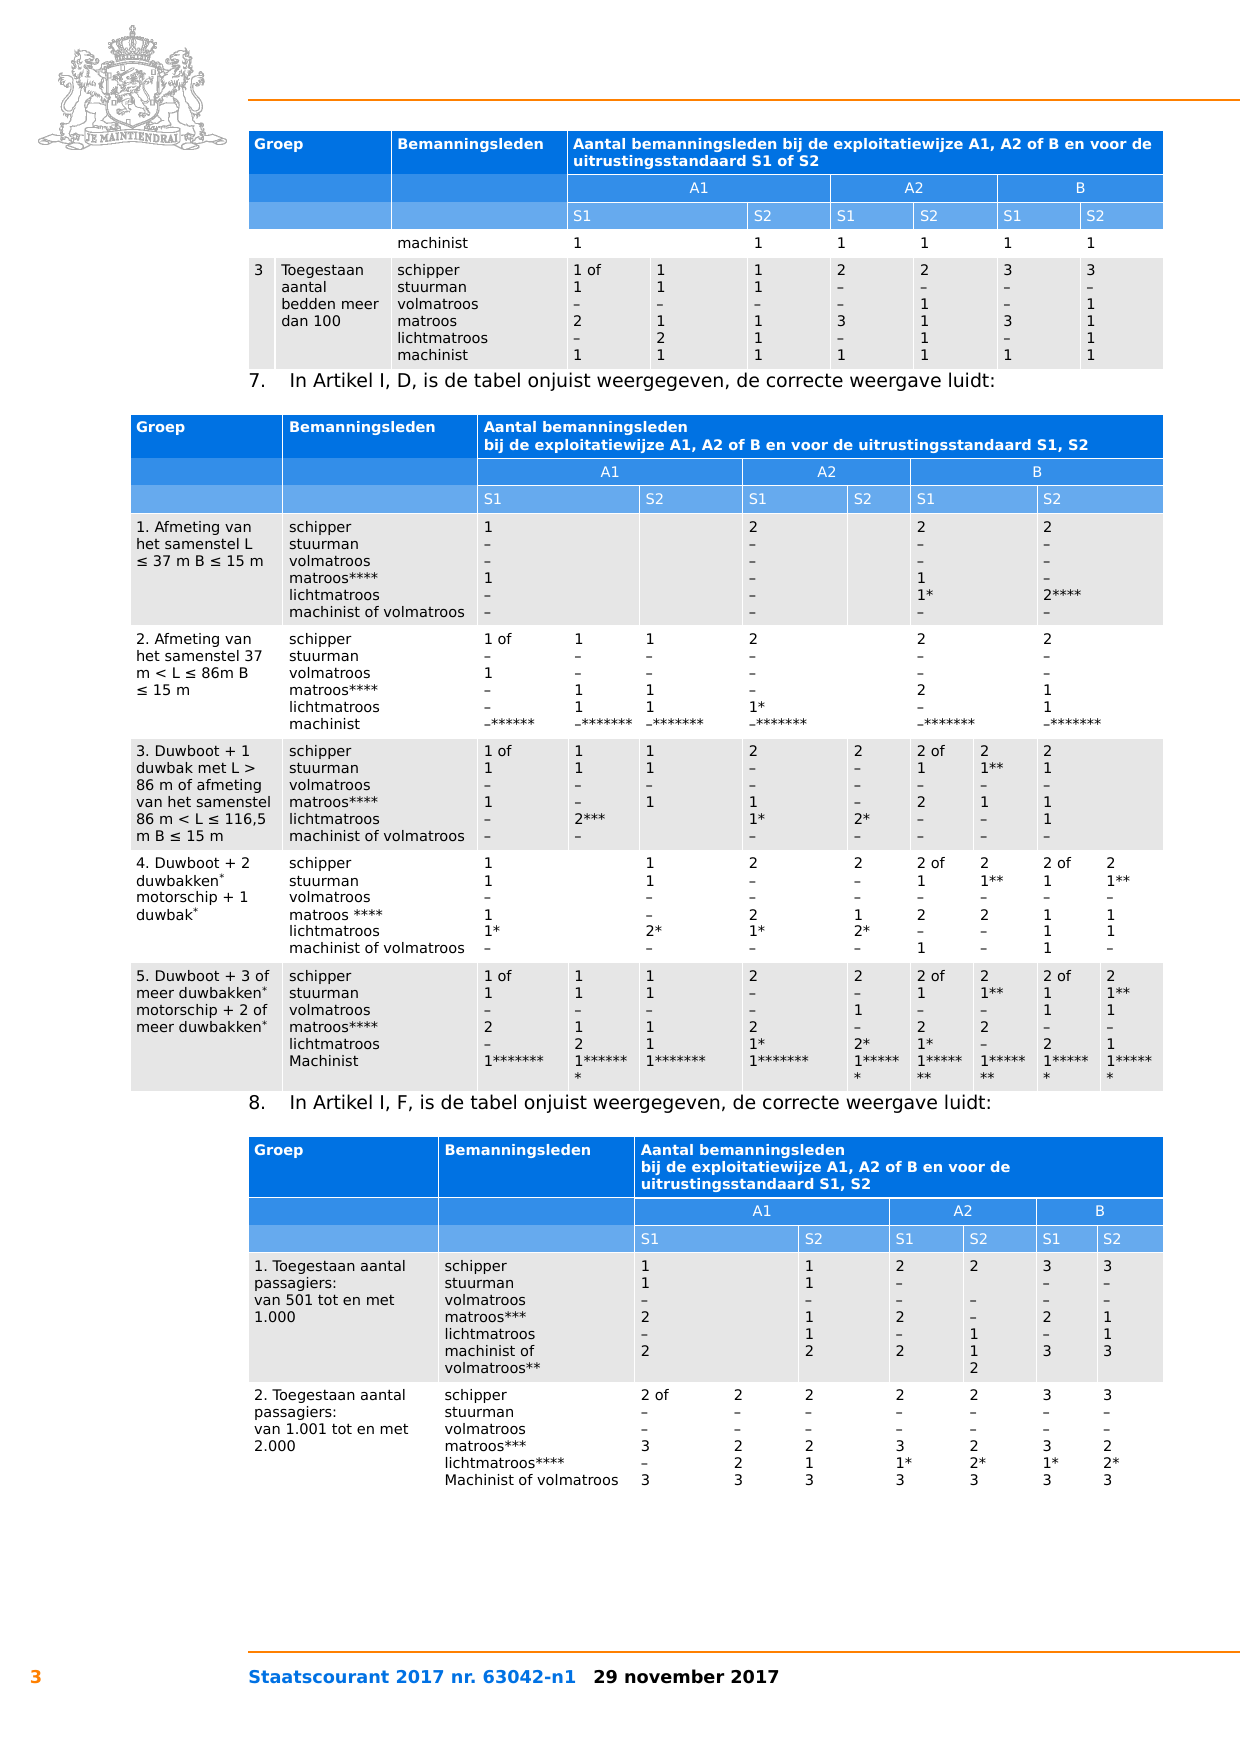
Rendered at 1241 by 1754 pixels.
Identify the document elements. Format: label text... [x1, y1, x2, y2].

table_cell S1 [911, 486, 1037, 513]
table_cell 5. Duwboot + 3 of meer duwbakken* motorschip + 2 of meer duwbakken* [131, 963, 282, 1091]
table_cell A2 [743, 459, 910, 485]
table_cell 2 of 1 – 1 1 1 [1038, 851, 1100, 962]
table_cell schipper stuurman volmatroos matroos lichtmatroos machinist [392, 258, 567, 369]
table_cell B [998, 175, 1163, 202]
table_cell 2 1** – 1 1 – [1101, 851, 1163, 962]
table_cell [640, 514, 742, 625]
table_cell 1 1 – 1 2 1******* [569, 963, 639, 1091]
table_cell S2 [748, 203, 830, 229]
table_cell A1 [568, 175, 830, 202]
table_cell 1 1 – – 2* – [640, 851, 742, 962]
table_cell [249, 230, 274, 256]
table_header Bemanningsleden [392, 131, 567, 174]
table_cell 3 – – 2 2* 3 [1098, 1383, 1163, 1494]
table_cell 3 [249, 258, 274, 369]
table_cell S1 [478, 486, 639, 513]
text 8. In Artikel I, F, is de tabel onjuist weergegeven, de correcte weergave luidt: [248, 1092, 1163, 1114]
table_cell 1 1 – 1 1 1******* [640, 963, 742, 1091]
table_cell 1 1 – 1 1 1 [748, 258, 830, 369]
table_cell 2 – – 2 1 3 [799, 1383, 889, 1494]
table_cell schipper stuurman volmatroos matroos**** lichtmatroos machinist [283, 626, 477, 737]
table_cell schipper stuurman volmatroos matroos*** lichtmatroos machinist of volmatroos** [439, 1253, 634, 1382]
text 7. In Artikel I, D, is de tabel onjuist weergegeven, de correcte weergave luidt: [248, 370, 1163, 392]
table_cell 1. Toegestaan aantal passagiers: van 501 tot en met 1.000 [249, 1253, 438, 1382]
table_cell 2. Afmeting van het samenstel 37 m < L ≤ 86m B ≤ 15 m [131, 626, 282, 737]
table_cell 1 – – 1 1 –******* [640, 626, 742, 737]
table_cell S2 [848, 486, 910, 513]
table_cell 2 of 1 1 – 2 1****** [1038, 963, 1100, 1091]
table_cell schipper stuurman volmatroos matroos*** lichtmatroos**** Machinist of volmatroos [439, 1383, 634, 1494]
table_cell S1 [998, 203, 1080, 229]
table_header Groep [249, 131, 391, 174]
table_cell 1 of 1 – 2 – 1 [568, 258, 650, 369]
table_cell 2 1** – 1 – – [974, 739, 1037, 850]
table_cell 1 – – 1 1 –******* [569, 626, 639, 737]
table_cell 2 – – – 2* – [848, 739, 910, 850]
table_cell 3 – – 2 – 3 [1037, 1253, 1097, 1382]
table_cell 2 – – 1 1 2 [964, 1253, 1036, 1382]
table_cell 2 – – 1 2* – [848, 851, 910, 962]
table_header Aantal bemanningsleden bij de exploitatiewijze A1, A2 of B en voor de uitrustingsstandaard S1 of S2 [568, 131, 1163, 174]
table_cell 2 – – 2 1* – [743, 851, 847, 962]
table_cell schipper stuurman volmatroos matroos**** lichtmatroos Machinist [283, 963, 477, 1091]
table_cell 2 1** – 2 – – [974, 851, 1037, 962]
table_cell A2 [890, 1199, 1036, 1225]
table_cell 1 of 1 – 1 – – [478, 739, 568, 850]
table_header Aantal bemanningsleden bij de exploitatiewijze A1, A2 of B en voor de uitrustingsstandaard S1, S2 [478, 415, 1163, 458]
table_cell A1 [478, 459, 742, 485]
table_cell S2 [1098, 1226, 1163, 1252]
table_cell 2 – – 2 – –******* [911, 626, 1037, 737]
table_cell A2 [831, 175, 997, 202]
table_cell 1 [914, 230, 997, 256]
table_cell 3 – – 1 1 3 [1098, 1253, 1163, 1382]
table_cell 2. Toegestaan aantal passagiers: van 1.001 tot en met 2.000 [249, 1383, 438, 1494]
table_cell 2 – – 2 – 2 [890, 1253, 963, 1382]
table_cell 2 – – 2 2 3 [728, 1383, 798, 1494]
table_cell [276, 230, 391, 256]
table_cell 2 – 1 – 2* 1****** [848, 963, 910, 1091]
table_cell B [911, 459, 1163, 485]
table_cell [848, 626, 910, 737]
table_cell 1 1 – 1 1* – [478, 851, 639, 962]
table_header Groep [249, 1137, 438, 1198]
table_cell 2 of – – 3 – 3 [635, 1383, 727, 1494]
table_cell 2 – – – 1* –******* [743, 626, 847, 737]
table_cell S1 [831, 203, 913, 229]
table_cell 2 – – 3 – 1 [831, 258, 913, 369]
table_cell 2 – – 2 1* 1******* [743, 963, 847, 1091]
table_cell S2 [640, 486, 742, 513]
table_cell 1 1 – – 2*** – [569, 739, 639, 850]
table_cell 2 – – 3 1* 3 [890, 1383, 963, 1494]
table_header Bemanningsleden [283, 415, 477, 458]
table_cell 3. Duwboot + 1 duwbak met L > 86 m of afmeting van het samenstel 86 m < L ≤ 116,5 m B ≤ 15 m [131, 739, 282, 850]
table_cell 2 – 1 1 1 1 [914, 258, 997, 369]
table_cell 1 [831, 230, 913, 256]
table_cell 1 – – 1 – – [478, 514, 639, 625]
table_cell 2 1** 1 – 1 1****** [1101, 963, 1163, 1091]
picture [38, 25, 227, 150]
table_cell S2 [964, 1226, 1036, 1252]
table_cell 3 – – 3 1* 3 [1037, 1383, 1097, 1494]
table_cell S1 [568, 203, 747, 229]
table_header Bemanningsleden [439, 1137, 634, 1198]
table_cell A1 [635, 1199, 889, 1225]
table_cell 1 [568, 230, 747, 256]
table_cell S2 [799, 1226, 889, 1252]
table_cell 1 [998, 230, 1080, 256]
table_cell 2 – – 1 1* – [743, 739, 847, 850]
table_cell 2 – – – 2**** – [1038, 514, 1163, 625]
table_cell Toegestaan aantal bedden meer dan 100 [276, 258, 391, 369]
table_cell 1 [1081, 230, 1163, 256]
table_cell [848, 514, 910, 625]
table_cell 1 [748, 230, 830, 256]
table_cell 3 – 1 1 1 1 [1081, 258, 1163, 369]
table_cell 2 – – 1 1 –******* [1038, 626, 1163, 737]
table_cell machinist [392, 230, 567, 256]
table_cell 1. Afmeting van het samenstel L ≤ 37 m B ≤ 15 m [131, 514, 282, 625]
table_cell S1 [743, 486, 847, 513]
table_cell S2 [914, 203, 997, 229]
table_cell 1 1 – 1 2 1 [651, 258, 747, 369]
table_cell S1 [1037, 1226, 1097, 1252]
table_cell S1 [890, 1226, 963, 1252]
table_cell schipper stuurman volmatroos matroos**** lichtmatroos machinist of volmatroos [283, 514, 477, 625]
table_cell S1 [635, 1226, 798, 1252]
table_cell 4. Duwboot + 2 duwbakken* motorschip + 1 duwbak* [131, 851, 282, 962]
table_cell schipper stuurman volmatroos matroos**** lichtmatroos machinist of volmatroos [283, 739, 477, 850]
table_cell S2 [1038, 486, 1163, 513]
table_cell 3 – – 3 – 1 [998, 258, 1080, 369]
table_cell 2 1** – 2 – 1******* [974, 963, 1037, 1091]
table_cell 2 – – 1 1* – [911, 514, 1037, 625]
table_cell 1 of – 1 – – –****** [478, 626, 568, 737]
table_cell 2 1 – 1 1 – [1038, 739, 1163, 850]
table_cell 2 of 1 – 2 – 1 [911, 851, 973, 962]
table_cell B [1037, 1199, 1163, 1225]
table_cell 2 of 1 – 2 – – [911, 739, 973, 850]
table_cell 2 of 1 – 2 1* 1******* [911, 963, 973, 1091]
table_cell 1 1 – 1 1 2 [799, 1253, 889, 1382]
table_cell S2 [1081, 203, 1163, 229]
table_cell schipper stuurman volmatroos matroos **** lichtmatroos machinist of volmatroos [283, 851, 477, 962]
table_cell 1 1 – 2 – 2 [635, 1253, 798, 1382]
table_cell 1 of 1 – 2 – 1******* [478, 963, 568, 1091]
table_header Groep [131, 415, 282, 458]
table_header Aantal bemanningsleden bij de exploitatiewijze A1, A2 of B en voor de uitrustingsstandaard S1, S2 [635, 1137, 1163, 1197]
table_cell 2 – – – – – [743, 514, 847, 625]
table_cell 2 – – 2 2* 3 [964, 1383, 1036, 1494]
table_cell 1 1 – 1 [640, 739, 742, 850]
